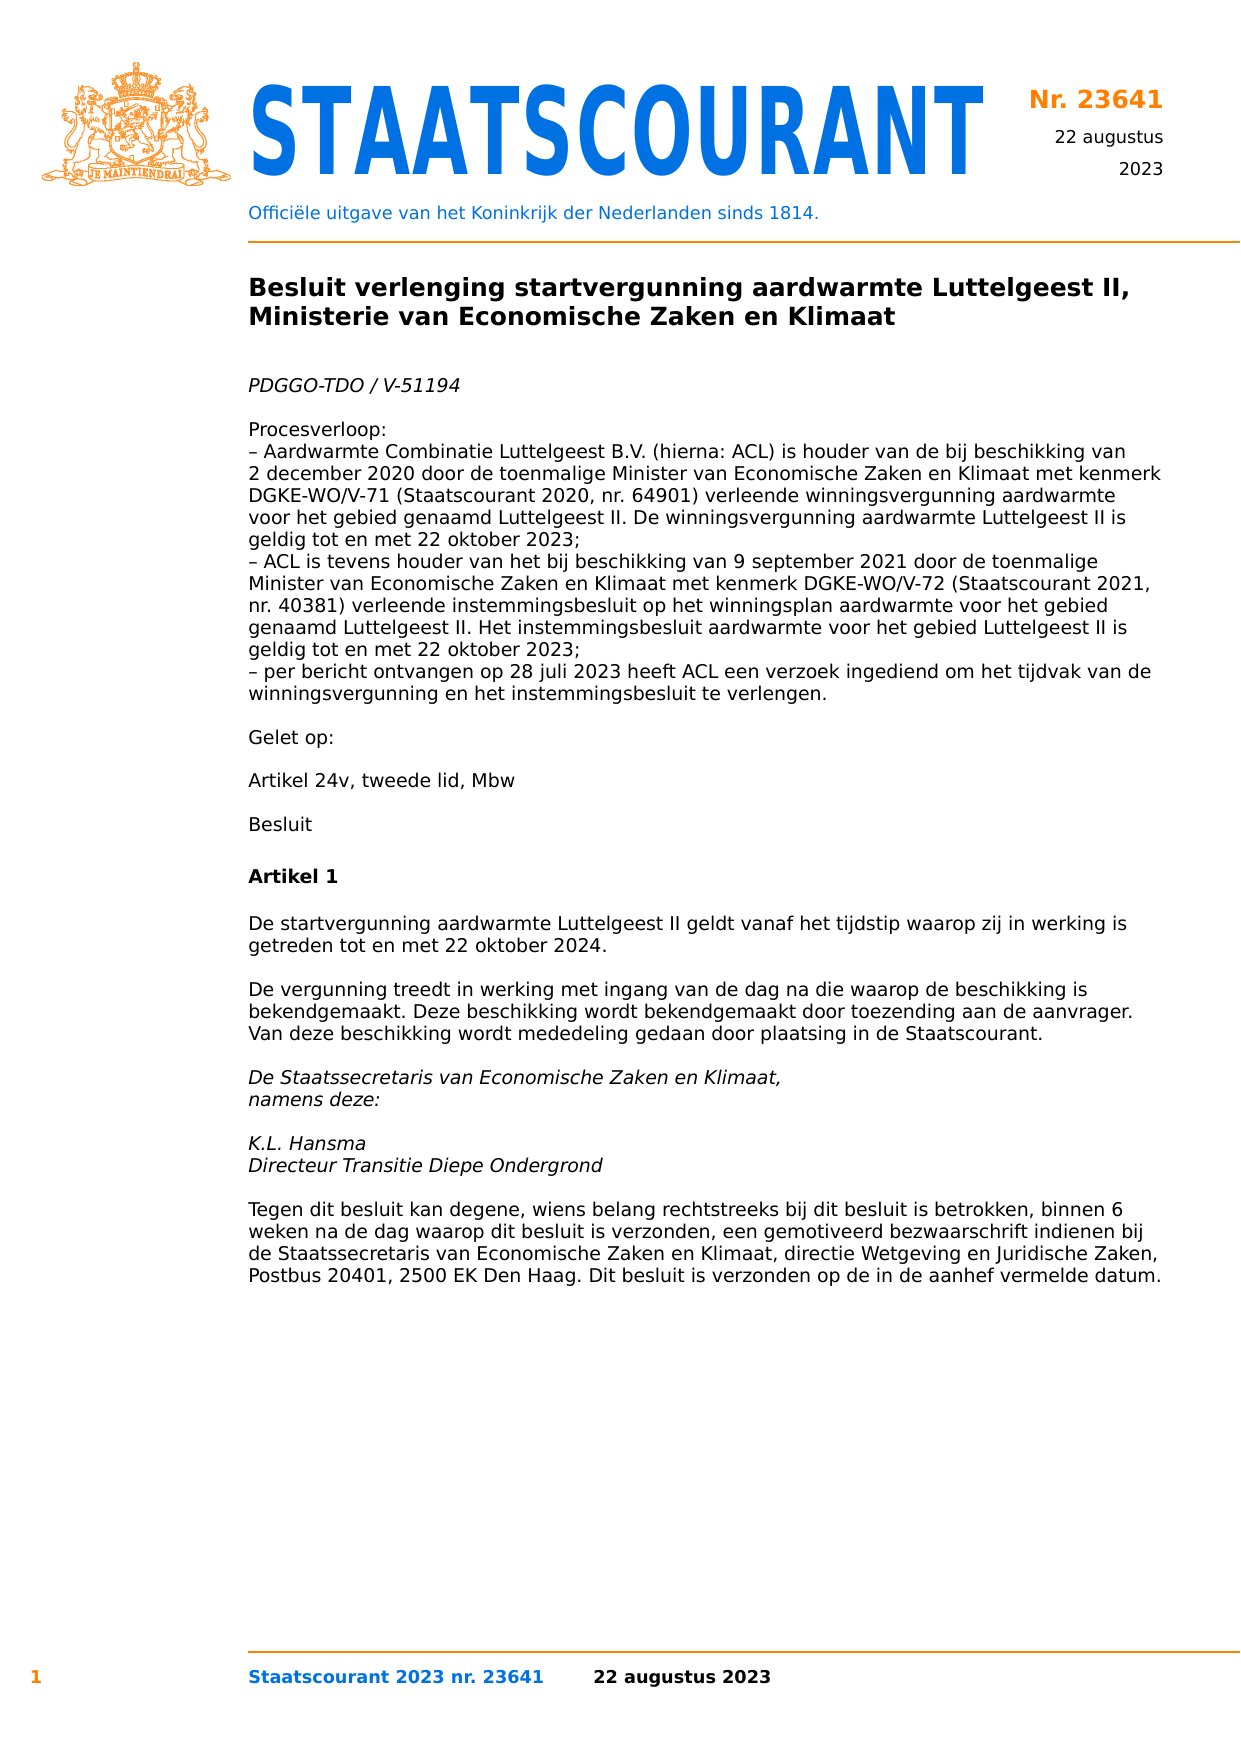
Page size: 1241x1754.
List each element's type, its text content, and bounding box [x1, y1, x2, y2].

text Procesverloop: [248, 419, 1163, 441]
table_header STAATSCOURANT [248, 62, 998, 203]
table_header [25, 62, 248, 241]
text De Staatssecretaris van Economische Zaken en Klimaat, namens deze: K.L. Hansma Directeur Transitie Diepe Ondergrond [248, 1067, 1163, 1177]
text – per bericht ontvangen op 28 juli 2023 heeft ACL een verzoek ingediend om het tijdvak van de winningsvergunning en het instemmingsbesluit te verlengen. [248, 661, 1163, 705]
text De vergunning treedt in werking met ingang van de dag na die waarop de beschikking is bekendgemaakt. Deze beschikking wordt bekendgemaakt door toezending aan de aanvrager. Van deze beschikking wordt mededeling gedaan door plaatsing in de Staatscourant. [248, 979, 1163, 1045]
text De startvergunning aardwarmte Luttelgeest II geldt vanaf het tijdstip waarop zij in werking is getreden tot en met 22 oktober 2024. [248, 913, 1163, 957]
table_header Nr. 23641 [998, 62, 1240, 121]
text Tegen dit besluit kan degene, wiens belang rechtstreeks bij dit besluit is betrokken, binnen 6 weken na de dag waarop dit besluit is verzonden, een gemotiveerd bezwaarschrift indienen bij de Staatssecretaris van Economische Zaken en Klimaat, directie Wetgeving en Juridische Zaken, Postbus 20401, 2500 EK Den Haag. Dit besluit is verzonden op de in de aanhef vermelde datum. [248, 1199, 1163, 1287]
text Besluit [248, 814, 1163, 836]
table_cell 22 augustus [998, 121, 1240, 153]
text Gelet op: [248, 727, 1163, 748]
text Artikel 24v, tweede lid, Mbw [248, 770, 1163, 792]
table_cell 2023 [998, 153, 1240, 203]
text – Aardwarmte Combinatie Luttelgeest B.V. (hierna: ACL) is houder van de bij beschikking van 2 december 2020 door de toenmalige Minister van Economische Zaken en Klimaat met kenmerk DGKE-WO/V-71 (Staatscourant 2020, nr. 64901) verleende winningsvergunning aardwarmte voor het gebied genaamd Luttelgeest II. De winningsvergunning aardwarmte Luttelgeest II is geldig tot en met 22 oktober 2023; [248, 441, 1163, 551]
picture [41, 62, 231, 186]
table_cell Officiële uitgave van het Koninkrijk der Nederlanden sinds 1814. [248, 203, 1240, 241]
text – ACL is tevens houder van het bij beschikking van 9 september 2021 door de toenmalige Minister van Economische Zaken en Klimaat met kenmerk DGKE-WO/V-72 (Staatscourant 2021, nr. 40381) verleende instemmingsbesluit op het winningsplan aardwarmte voor het gebied genaamd Luttelgeest II. Het instemmingsbesluit aardwarmte voor het gebied Luttelgeest II is geldig tot en met 22 oktober 2023; [248, 551, 1163, 661]
subtitle Artikel 1 [248, 866, 1163, 888]
subtitle Besluit verlenging startvergunning aardwarmte Luttelgeest II, Ministerie van Economische Zaken en Klimaat [248, 273, 1163, 331]
text PDGGO-TDO / V-51194 [248, 375, 1163, 397]
